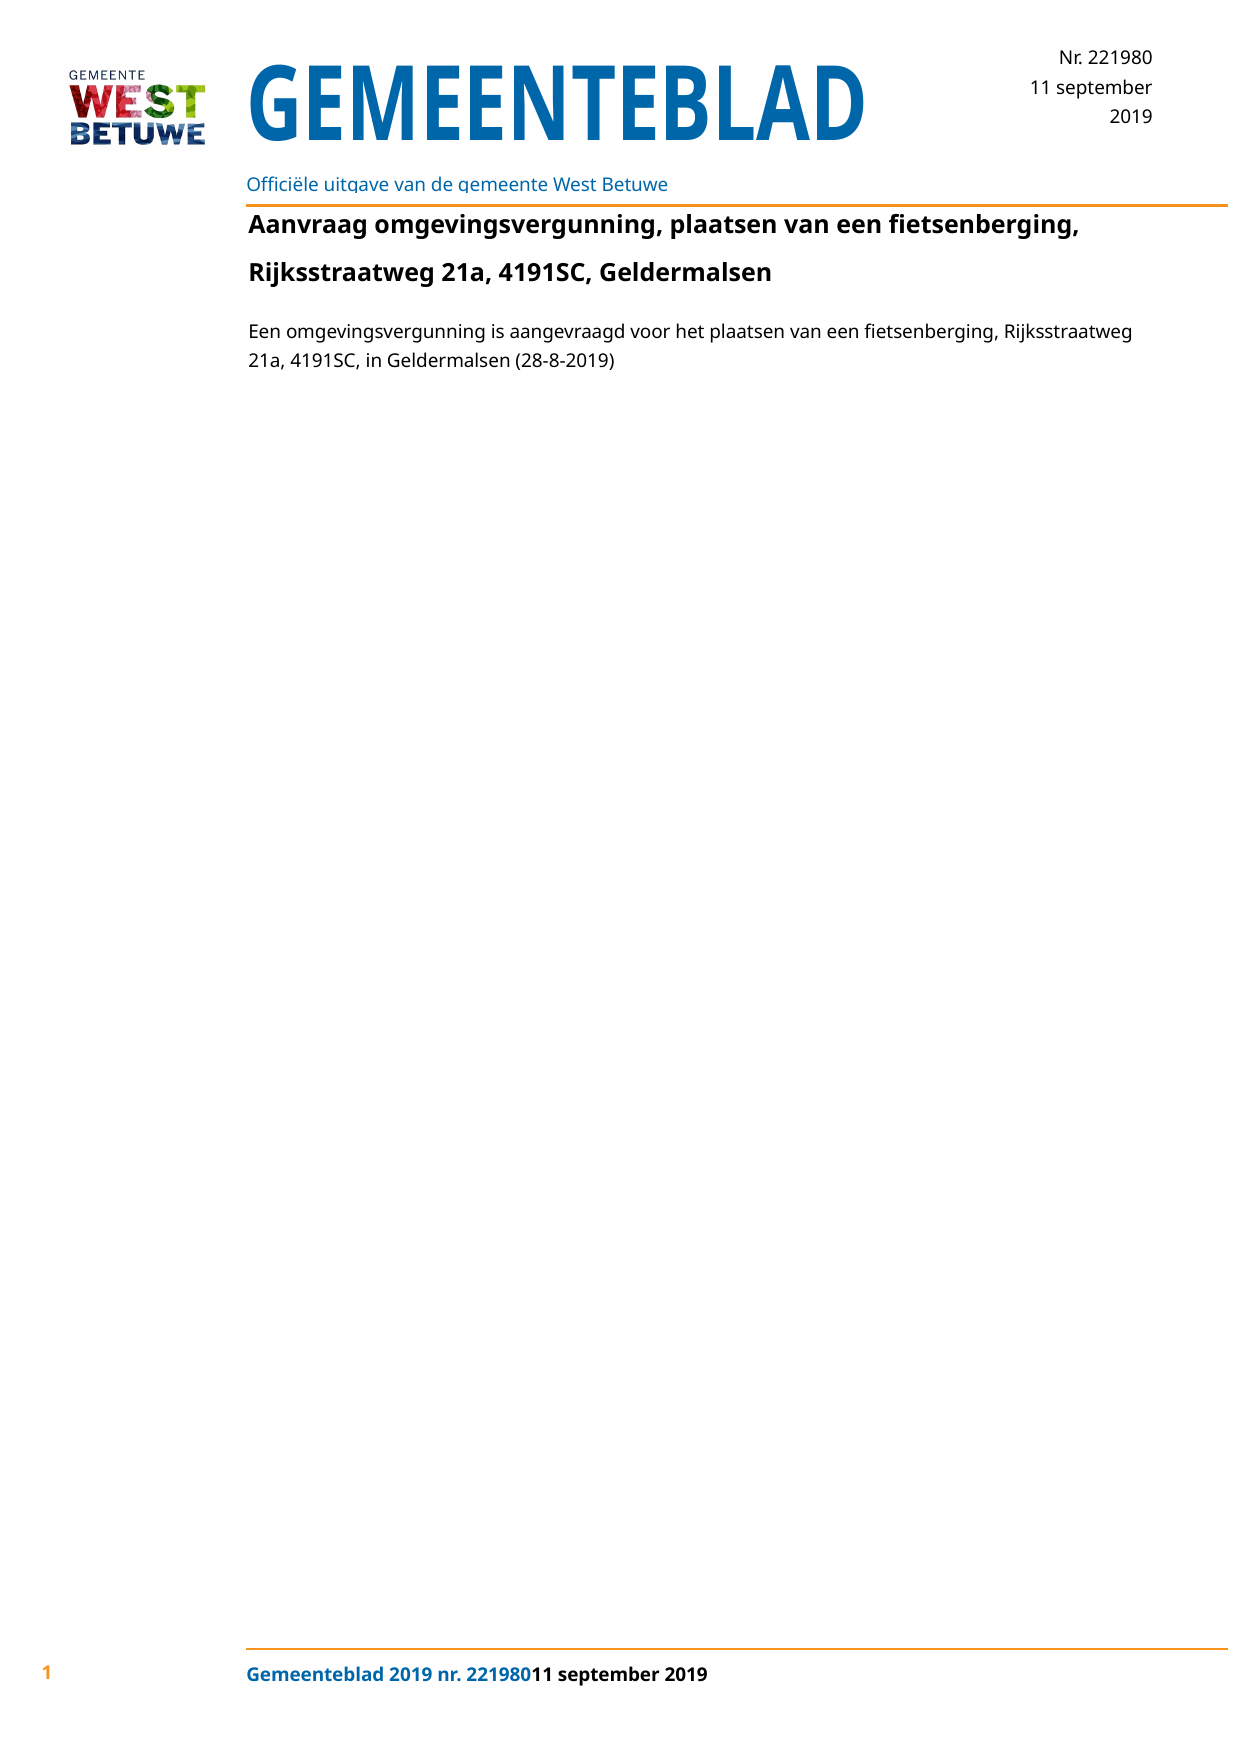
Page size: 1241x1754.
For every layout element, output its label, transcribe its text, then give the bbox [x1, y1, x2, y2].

text Een omgevingsvergunning is aangevraagd voor het plaatsen van een fietsenberging, Rijksstraatweg 21a, 4191SC, in Geldermalsen (28-8-2019) [248, 318, 1152, 373]
text Aanvraag omgevingsvergunning, plaatsen van een fietsenberging, Rijksstraatweg 21a, 4191SC, Geldermalsen [248, 207, 1152, 288]
picture [41, 47, 231, 172]
